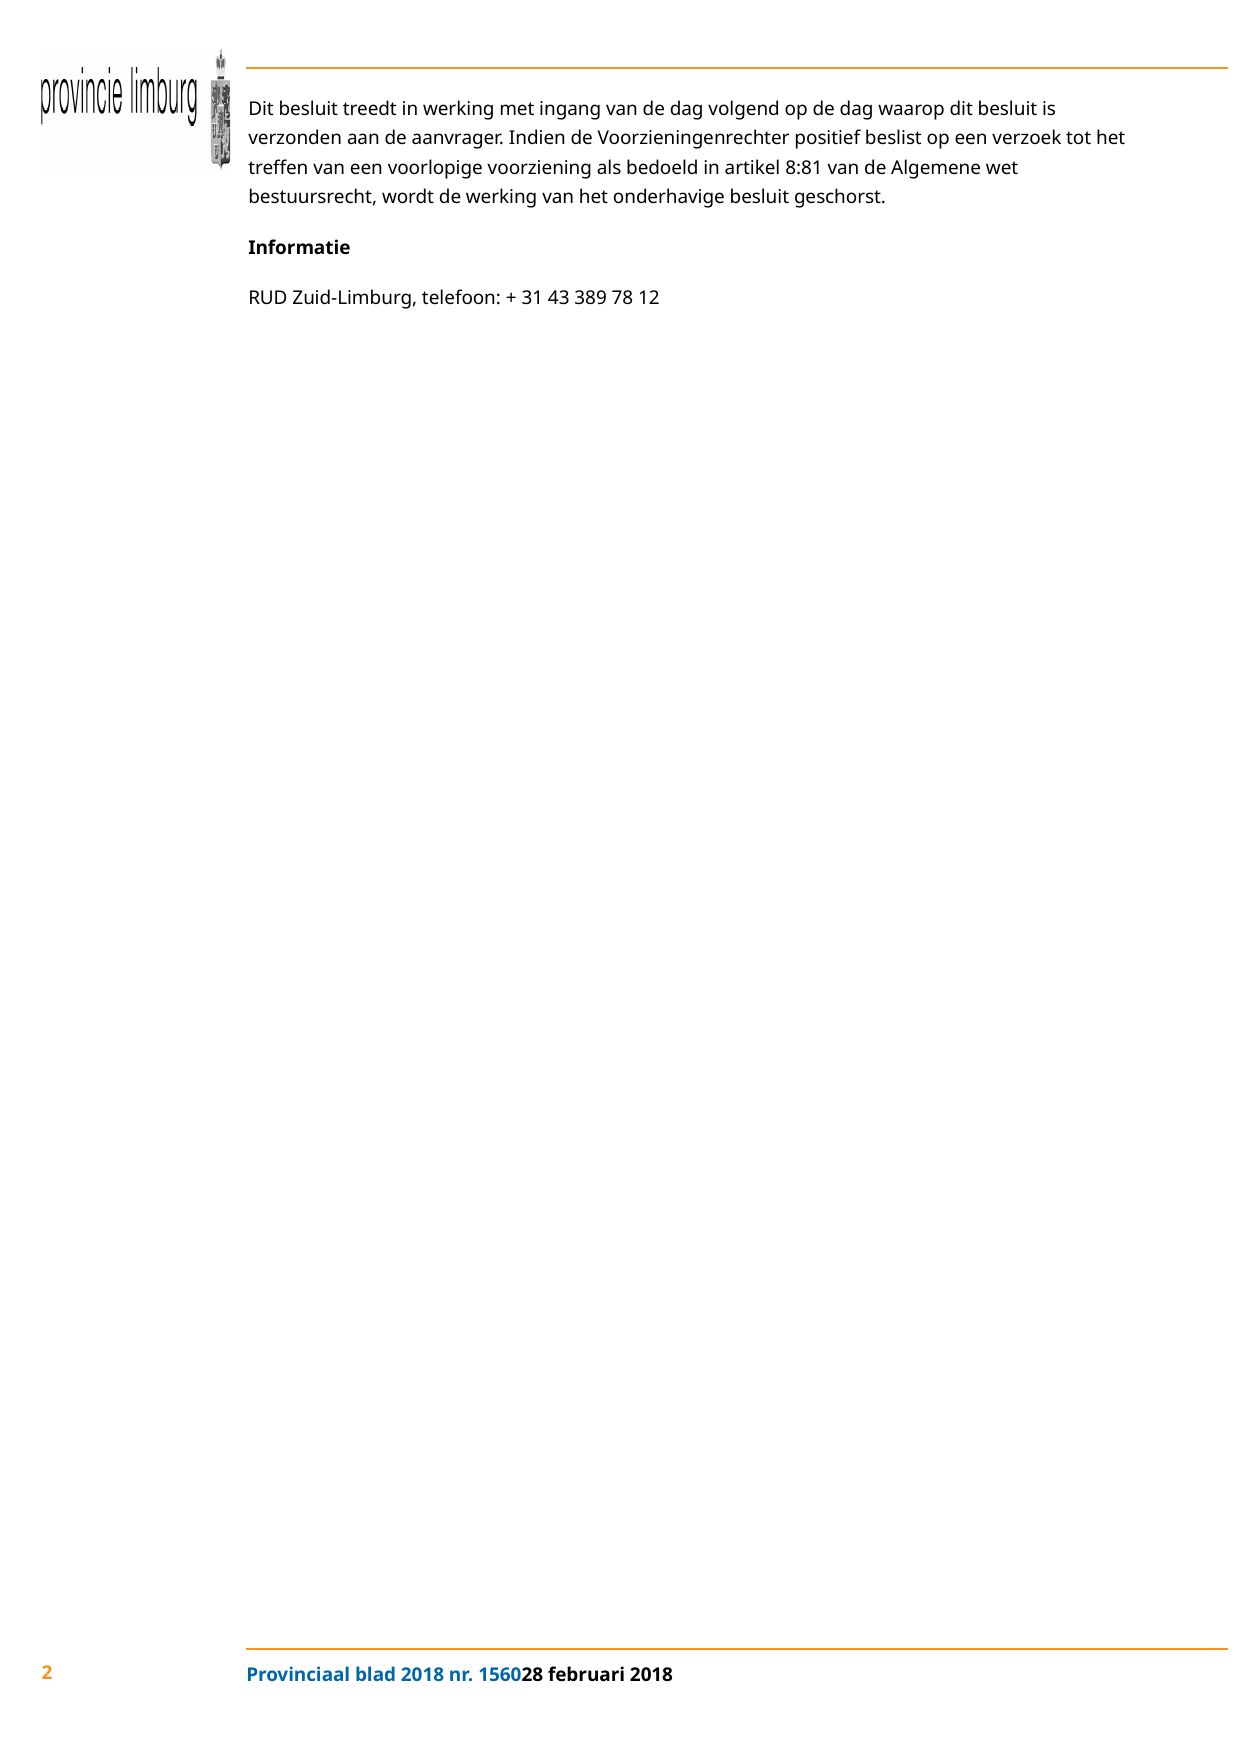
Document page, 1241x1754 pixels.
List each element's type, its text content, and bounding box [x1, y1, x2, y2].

picture [41, 47, 231, 172]
text Dit besluit treedt in werking met ingang van de dag volgend op de dag waarop dit besluit is verzonden aan de aanvrager. Indien de Voorzieningenrechter positief beslist op een verzoek tot het treffen van een voorlopige voorziening als bedoeld in artikel 8:81 van de Algemene wet bestuursrecht, wordt de werking van het onderhavige besluit geschorst. [248, 95, 1152, 209]
text RUD Zuid-Limburg, telefoon: + 31 43 389 78 12 [248, 284, 1152, 310]
text Informatie [248, 234, 1152, 260]
